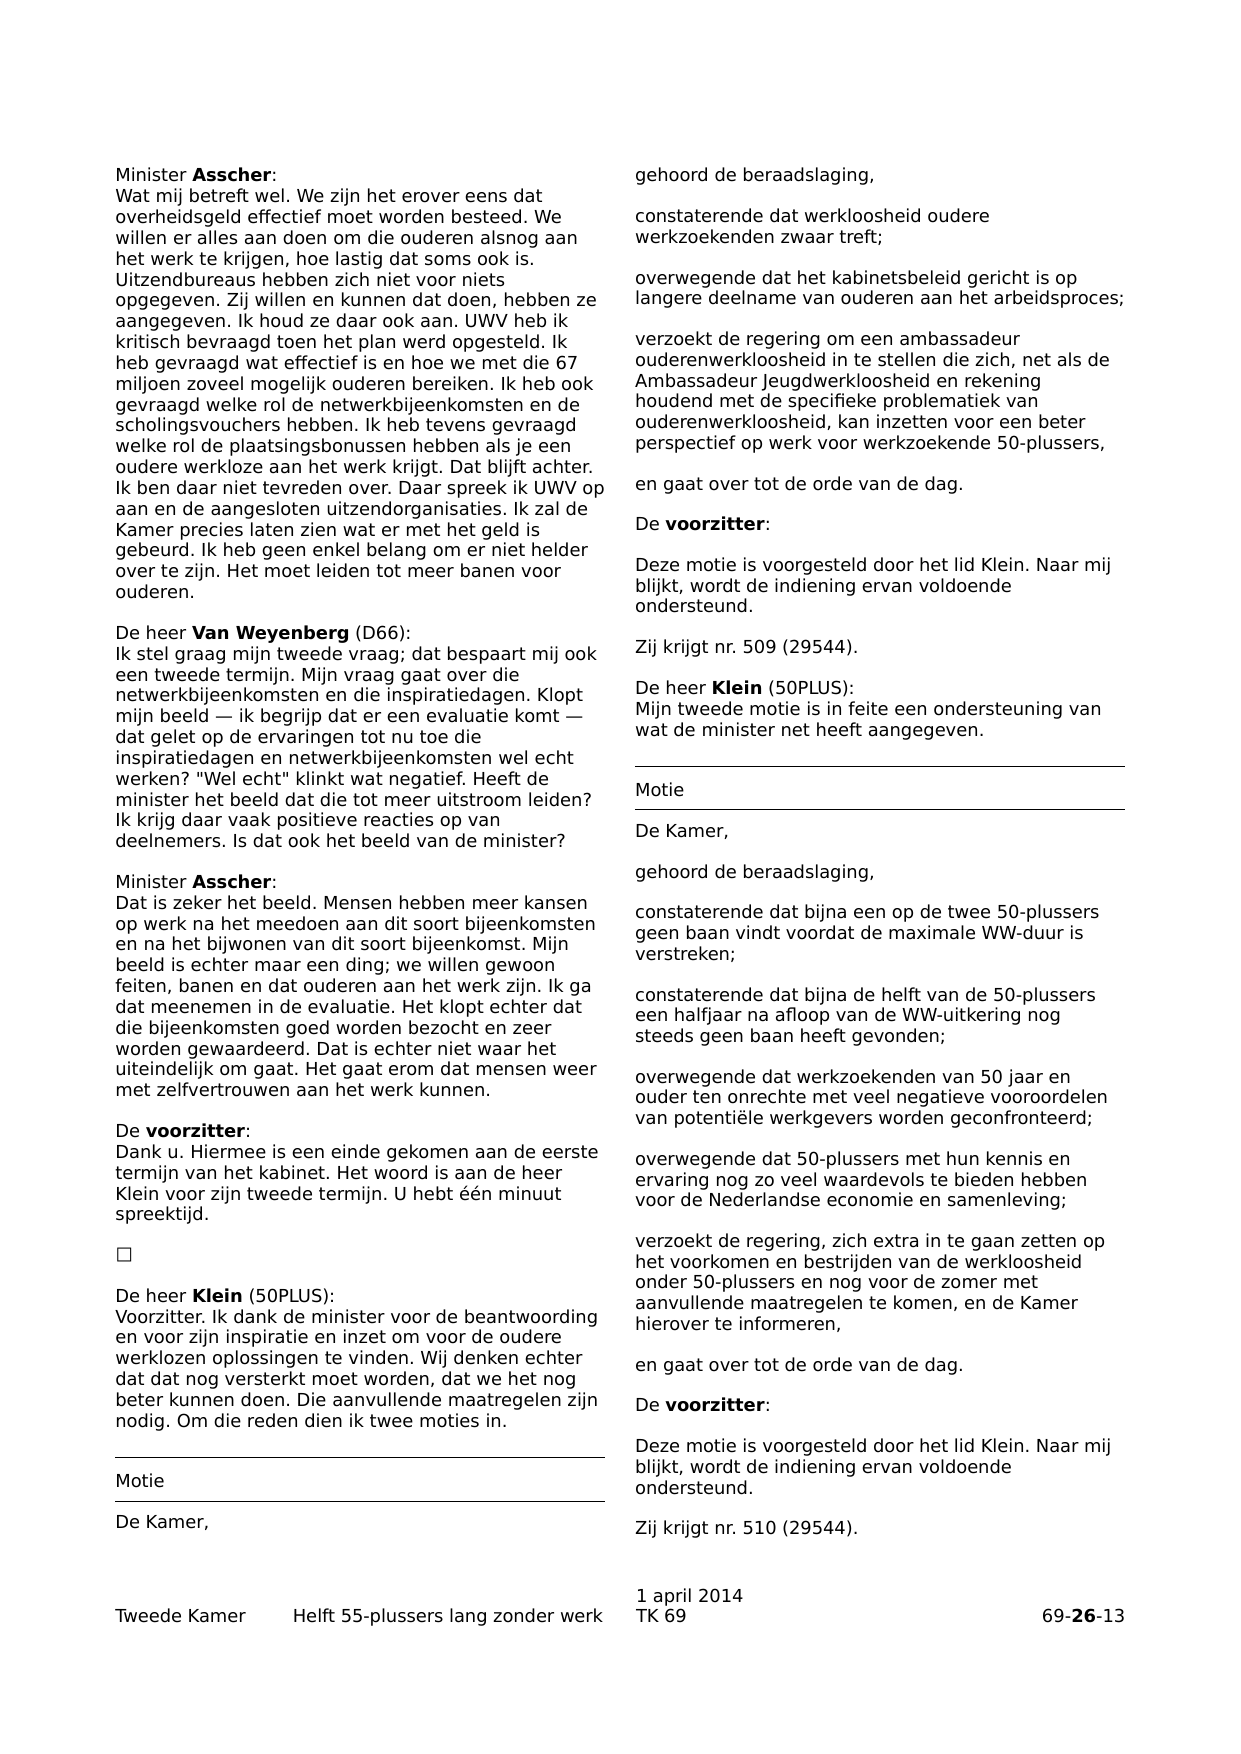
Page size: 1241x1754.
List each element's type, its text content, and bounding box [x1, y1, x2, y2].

text Minister Asscher: [115, 165, 605, 186]
text constaterende dat bijna de helft van de 50-plussers een halfjaar na afloop van de WW-uitkering nog steeds geen baan heeft gevonden; [635, 984, 1125, 1047]
text De voorzitter: [635, 1395, 1125, 1416]
text Deze motie is voorgesteld door het lid Klein. Naar mij blijkt, wordt de indiening ervan voldoende ondersteund. [635, 1436, 1125, 1498]
text Motie [635, 780, 1125, 801]
text gehoord de beraadslaging, [635, 165, 1125, 186]
text Minister Asscher: [115, 872, 605, 892]
text gehoord de beraadslaging, [635, 861, 1125, 882]
text Deze motie is voorgesteld door het lid Klein. Naar mij blijkt, wordt de indiening ervan voldoende ondersteund. [635, 555, 1125, 617]
text verzoekt de regering, zich extra in te gaan zetten op het voorkomen en bestrijden van de werkloosheid onder 50-plussers en nog voor de zomer met aanvullende maatregelen te komen, en de Kamer hierover te informeren, [635, 1231, 1125, 1334]
text Voorzitter. Ik dank de minister voor de beantwoording en voor zijn inspiratie en inzet om voor de oudere werklozen oplossingen te vinden. Wij denken echter dat dat nog versterkt moet worden, dat we het nog beter kunnen doen. Die aanvullende maatregelen zijn nodig. Om die reden dien ik twee moties in. [115, 1306, 605, 1431]
text en gaat over tot de orde van de dag. [635, 473, 1125, 494]
text constaterende dat bijna een op de twee 50-plussers geen baan vindt voordat de maximale WW-duur is verstreken; [635, 902, 1125, 964]
text De Kamer, [115, 1512, 605, 1533]
text Dat is zeker het beeld. Mensen hebben meer kansen op werk na het meedoen aan dit soort bijeenkomsten en na het bijwonen van dit soort bijeenkomst. Mijn beeld is echter maar een ding; we willen gewoon feiten, banen en dat ouderen aan het werk zijn. Ik ga dat meenemen in de evaluatie. Het klopt echter dat die bijeenkomsten goed worden bezocht en zeer worden gewaardeerd. Dat is echter niet waar het uiteindelijk om gaat. Het gaat erom dat mensen weer met zelfvertrouwen aan het werk kunnen. [115, 892, 605, 1101]
text overwegende dat het kabinetsbeleid gericht is op langere deelname van ouderen aan het arbeidsproces; [635, 267, 1125, 309]
text overwegende dat 50-plussers met hun kennis en ervaring nog zo veel waardevols te bieden hebben voor de Nederlandse economie en samenleving; [635, 1149, 1125, 1211]
text constaterende dat werkloosheid oudere werkzoekenden zwaar treft; [635, 206, 1125, 247]
text Dank u. Hiermee is een einde gekomen aan de eerste termijn van het kabinet. Het woord is aan de heer Klein voor zijn tweede termijn. U hebt één minuut spreektijd. [115, 1142, 605, 1225]
text De voorzitter: [115, 1121, 605, 1142]
text De Kamer, [635, 821, 1125, 841]
text Ik stel graag mijn tweede vraag; dat bespaart mij ook een tweede termijn. Mijn vraag gaat over die netwerkbijeenkomsten en die inspiratiedagen. Klopt mijn beeld — ik begrijp dat er een evaluatie komt — dat gelet op de ervaringen tot nu toe die inspiratiedagen en netwerkbijeenkomsten wel echt werken? "Wel echt" klinkt wat negatief. Heeft de minister het beeld dat die tot meer uitstroom leiden? Ik krijg daar vaak positieve reacties op van deelnemers. Is dat ook het beeld van de minister? [115, 643, 605, 852]
text De heer Klein (50PLUS): [115, 1286, 605, 1306]
text Mijn tweede motie is in feite een ondersteuning van wat de minister net heeft aangegeven. [635, 698, 1125, 740]
text Wat mij betreft wel. We zijn het erover eens dat overheidsgeld effectief moet worden besteed. We willen er alles aan doen om die ouderen alsnog aan het werk te krijgen, hoe lastig dat soms ook is. Uitzendbureaus hebben zich niet voor niets opgegeven. Zij willen en kunnen dat doen, hebben ze aangegeven. Ik houd ze daar ook aan. UWV heb ik kritisch bevraagd toen het plan werd opgesteld. Ik heb gevraagd wat effectief is en hoe we met die 67 miljoen zoveel mogelijk ouderen bereiken. Ik heb ook gevraagd welke rol de netwerkbijeenkomsten en de scholingsvouchers hebben. Ik heb tevens gevraagd welke rol de plaatsingsbonussen hebben als je een oudere werkloze aan het werk krijgt. Dat blijft achter. Ik ben daar niet tevreden over. Daar spreek ik UWV op aan en de aangesloten uitzendorganisaties. Ik zal de Kamer precies laten zien wat er met het geld is gebeurd. Ik heb geen enkel belang om er niet helder over te zijn. Het moet leiden tot meer banen voor ouderen. [115, 186, 605, 603]
text De heer Klein (50PLUS): [635, 678, 1125, 698]
text ⬜ [115, 1245, 605, 1266]
text De voorzitter: [635, 514, 1125, 535]
text en gaat over tot de orde van de dag. [635, 1354, 1125, 1375]
text Motie [115, 1471, 605, 1492]
text Zij krijgt nr. 509 (29544). [635, 637, 1125, 658]
text Zij krijgt nr. 510 (29544). [635, 1518, 1125, 1539]
text overwegende dat werkzoekenden van 50 jaar en ouder ten onrechte met veel negatieve vooroordelen van potentiële werkgevers worden geconfronteerd; [635, 1067, 1125, 1129]
text De heer Van Weyenberg (D66): [115, 623, 605, 643]
text verzoekt de regering om een ambassadeur ouderenwerkloosheid in te stellen die zich, net als de Ambassadeur Jeugdwerkloosheid en rekening houdend met de specifieke problematiek van ouderenwerkloosheid, kan inzetten voor een beter perspectief op werk voor werkzoekende 50-plussers, [635, 329, 1125, 453]
